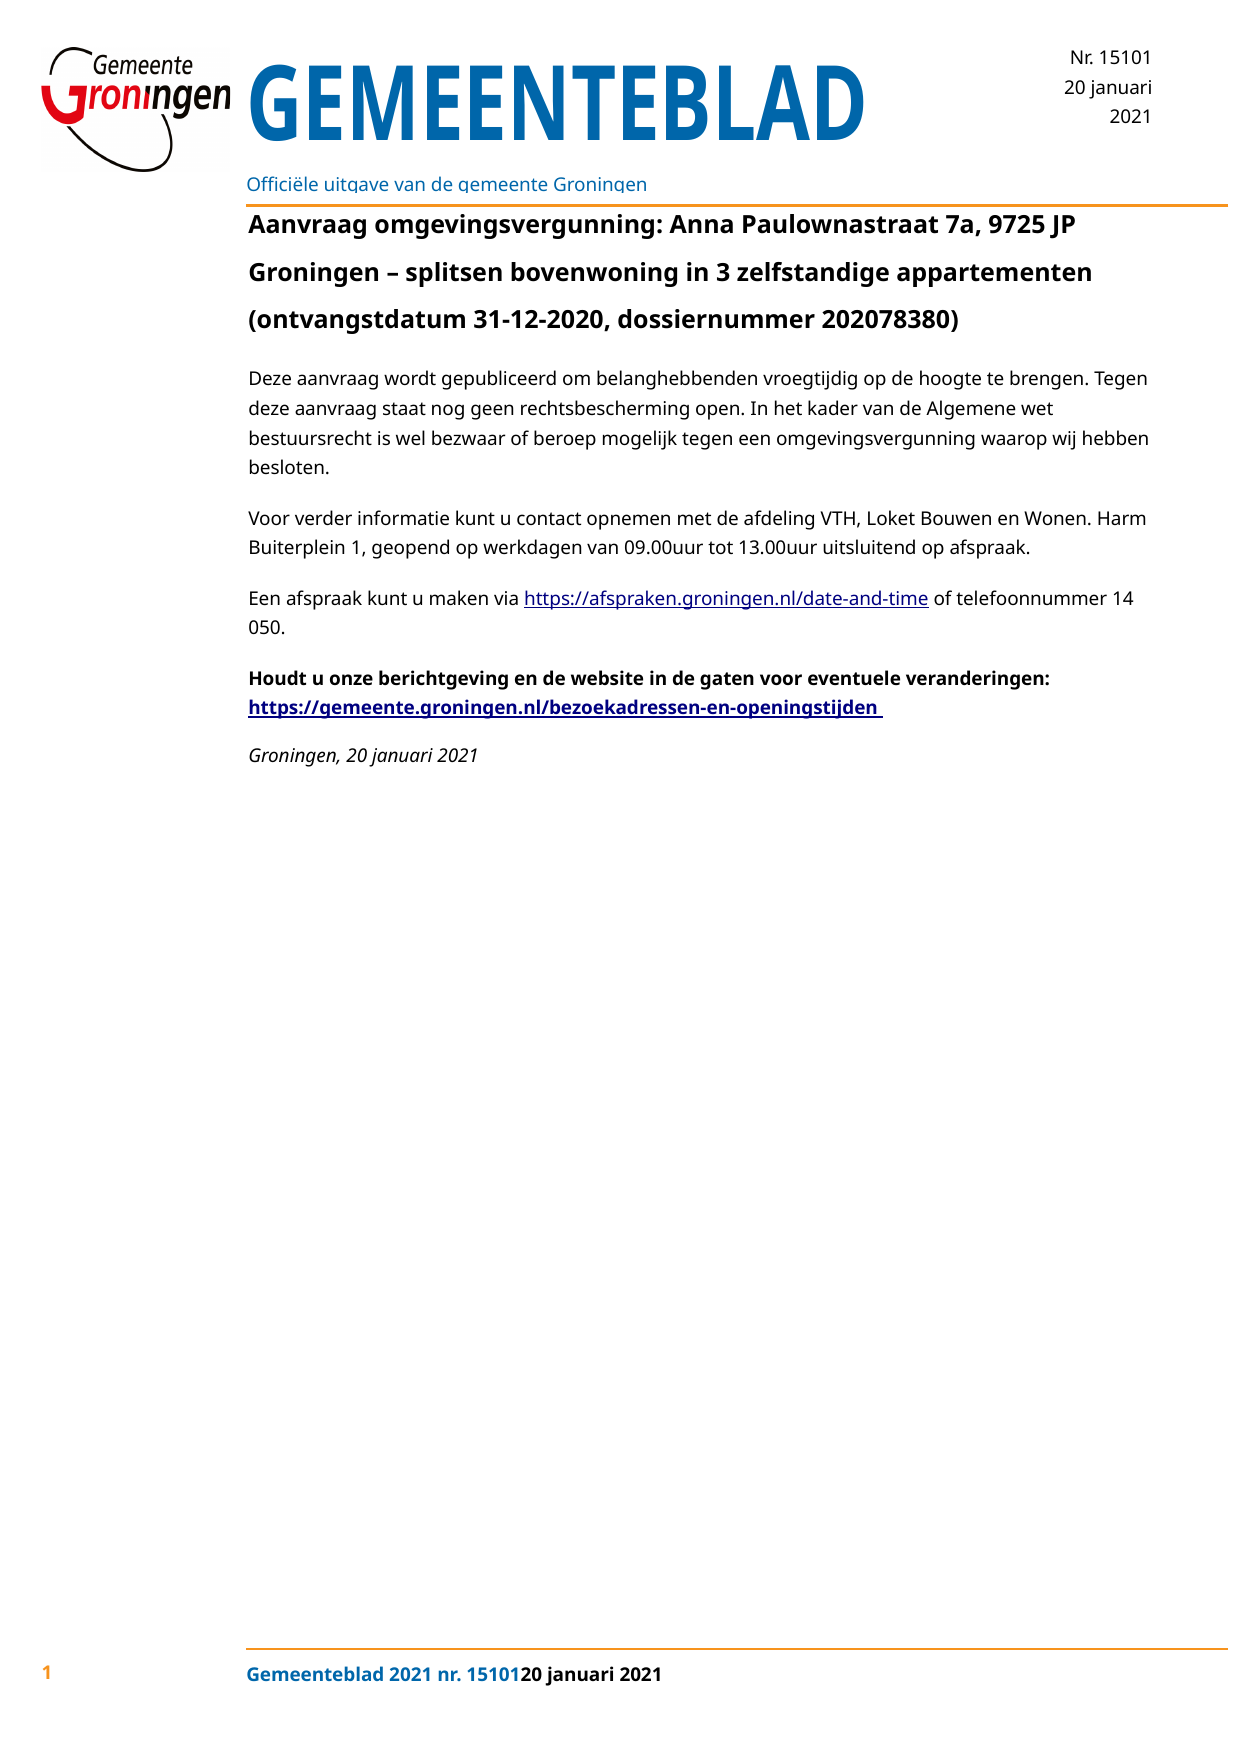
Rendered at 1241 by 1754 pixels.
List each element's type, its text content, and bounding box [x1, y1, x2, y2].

text Voor verder informatie kunt u contact opnemen met de afdeling VTH, Loket Bouwen en Wonen. Harm Buiterplein 1, geopend op werkdagen van 09.00uur tot 13.00uur uitsluitend op afspraak. [248, 505, 1152, 560]
text Een afspraak kunt u maken via https://afspraken.groningen.nl/date-and-time of telefoonnummer 14 050. [248, 585, 1152, 640]
text Groningen, 20 januari 2021 [248, 742, 1152, 768]
picture [41, 47, 231, 172]
text Deze aanvraag wordt gepubliceerd om belanghebbenden vroegtijdig op de hoogte te brengen. Tegen deze aanvraag staat nog geen rechtsbescherming open. In het kader van de Algemene wet bestuursrecht is wel bezwaar of beroep mogelijk tegen een omgevingsvergunning waarop wij hebben besloten. [248, 366, 1152, 480]
text Aanvraag omgevingsvergunning: Anna Paulownastraat 7a, 9725 JP Groningen – splitsen bovenwoning in 3 zelfstandige appartementen (ontvangstdatum 31-12-2020, dossiernummer 202078380) [248, 207, 1152, 336]
text Houdt u onze berichtgeving en de website in de gaten voor eventuele veranderingen: https://gemeente.groningen.nl/bezoekadressen-en-openingstijden [248, 665, 1152, 720]
